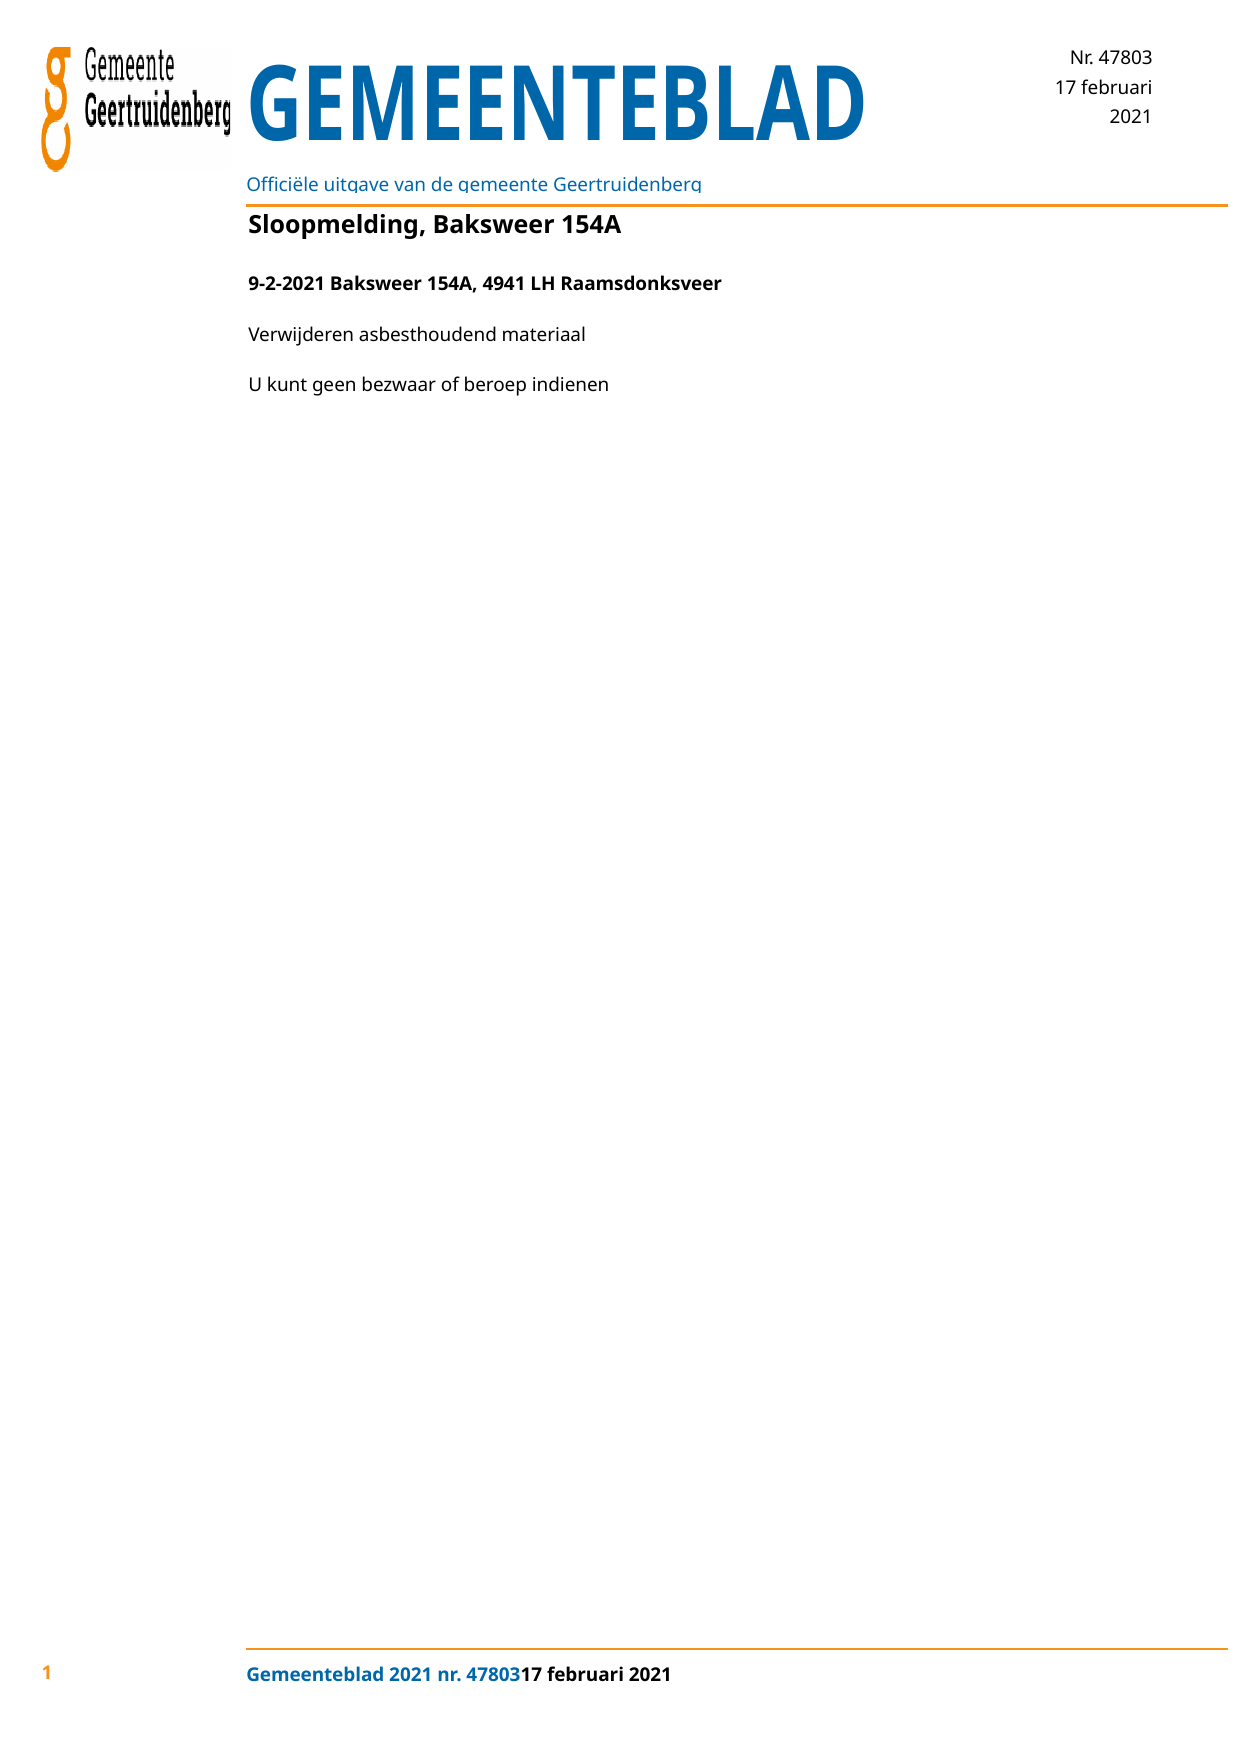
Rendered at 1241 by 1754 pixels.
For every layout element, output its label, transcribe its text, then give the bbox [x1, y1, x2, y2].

text Verwijderen asbesthoudend materiaal [248, 321, 1152, 346]
text 9-2-2021 Baksweer 154A, 4941 LH Raamsdonksveer [248, 270, 1152, 296]
text U kunt geen bezwaar of beroep indienen [248, 371, 1152, 397]
text Sloopmelding, Baksweer 154A [248, 207, 1152, 241]
picture [41, 47, 231, 172]
